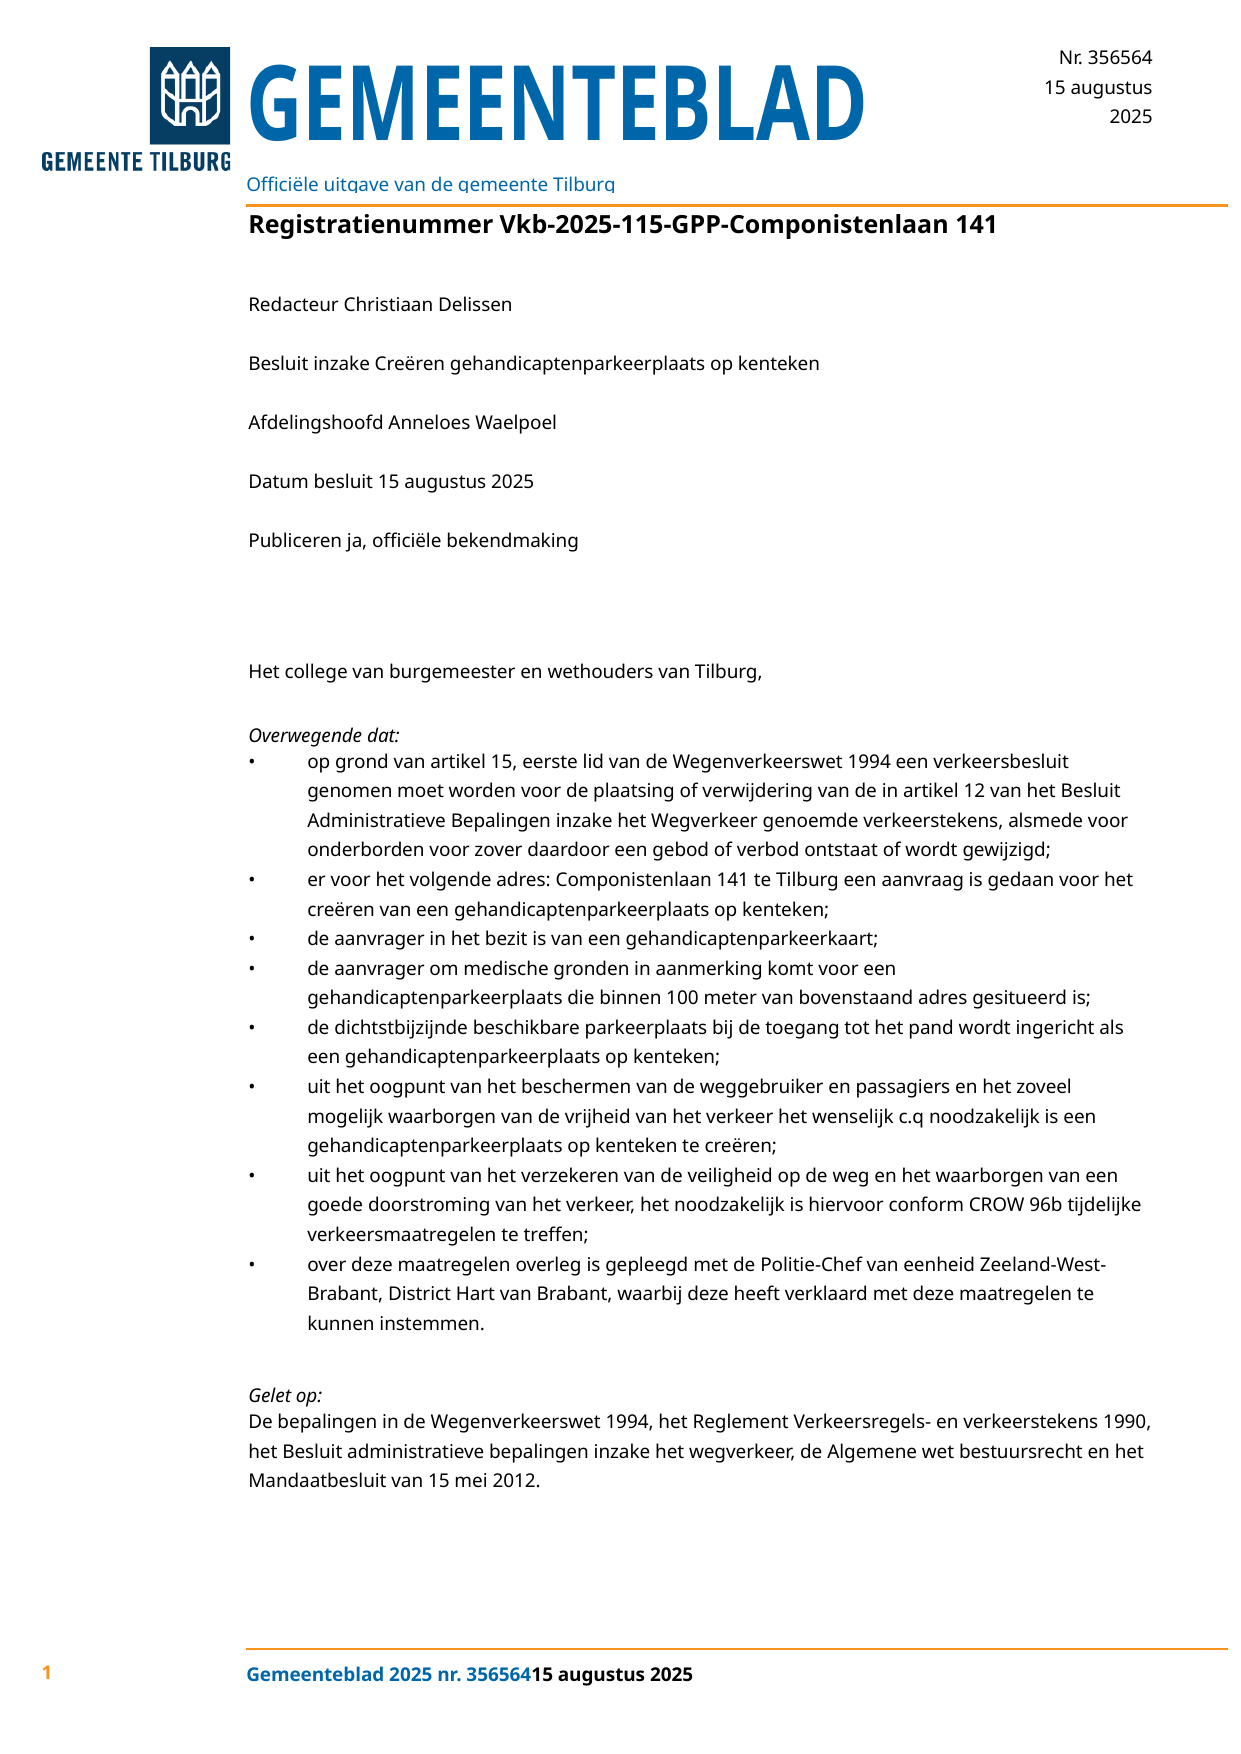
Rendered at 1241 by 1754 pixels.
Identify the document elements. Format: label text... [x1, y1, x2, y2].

text Overwegende dat: [248, 722, 1152, 748]
list over deze maatregelen overleg is gepleegd met de Politie-Chef van eenheid Zeeland-West-Brabant, District Hart van Brabant, waarbij deze heeft verklaard met deze maatregelen te kunnen instemmen. [248, 1251, 1152, 1336]
text Datum besluit 15 augustus 2025 [248, 468, 1152, 494]
list er voor het volgende adres: Componistenlaan 141 te Tilburg een aanvraag is gedaan voor het creëren van een gehandicaptenparkeerplaats op kenteken; [248, 866, 1152, 921]
picture [41, 47, 231, 172]
text Het college van burgemeester en wethouders van Tilburg, [248, 658, 1152, 684]
list de aanvrager in het bezit is van een gehandicaptenparkeerkaart; [248, 925, 1152, 951]
text Registratienummer Vkb-2025-115-GPP-Componistenlaan 141 [248, 207, 1152, 241]
list de aanvrager om medische gronden in aanmerking komt voor een gehandicaptenparkeerplaats die binnen 100 meter van bovenstaand adres gesitueerd is; [248, 955, 1152, 1010]
text Afdelingshoofd Anneloes Waelpoel [248, 409, 1152, 435]
list op grond van artikel 15, eerste lid van de Wegenverkeerswet 1994 een verkeersbesluit genomen moet worden voor de plaatsing of verwijdering van de in artikel 12 van het Besluit Administratieve Bepalingen inzake het Wegverkeer genoemde verkeerstekens, alsmede voor onderborden voor zover daardoor een gebod of verbod ontstaat of wordt gewijzigd; [248, 748, 1152, 862]
text Gelet op: [248, 1383, 1152, 1408]
list de dichtstbijzijnde beschikbare parkeerplaats bij de toegang tot het pand wordt ingericht als een gehandicaptenparkeerplaats op kenteken; [248, 1014, 1152, 1069]
text Publiceren ja, officiële bekendmaking [248, 528, 1152, 553]
text De bepalingen in de Wegenverkeerswet 1994, het Reglement Verkeersregels- en verkeerstekens 1990, het Besluit administratieve bepalingen inzake het wegverkeer, de Algemene wet bestuursrecht en het Mandaatbesluit van 15 mei 2012. [248, 1408, 1152, 1493]
list uit het oogpunt van het beschermen van de weggebruiker en passagiers en het zoveel mogelijk waarborgen van de vrijheid van het verkeer het wenselijk c.q noodzakelijk is een gehandicaptenparkeerplaats op kenteken te creëren; [248, 1073, 1152, 1158]
text Besluit inzake Creëren gehandicaptenparkeerplaats op kenteken [248, 350, 1152, 376]
text Redacteur Christiaan Delissen [248, 291, 1152, 317]
list uit het oogpunt van het verzekeren van de veiligheid op de weg en het waarborgen van een goede doorstroming van het verkeer, het noodzakelijk is hiervoor conform CROW 96b tijdelijke verkeersmaatregelen te treffen; [248, 1162, 1152, 1247]
